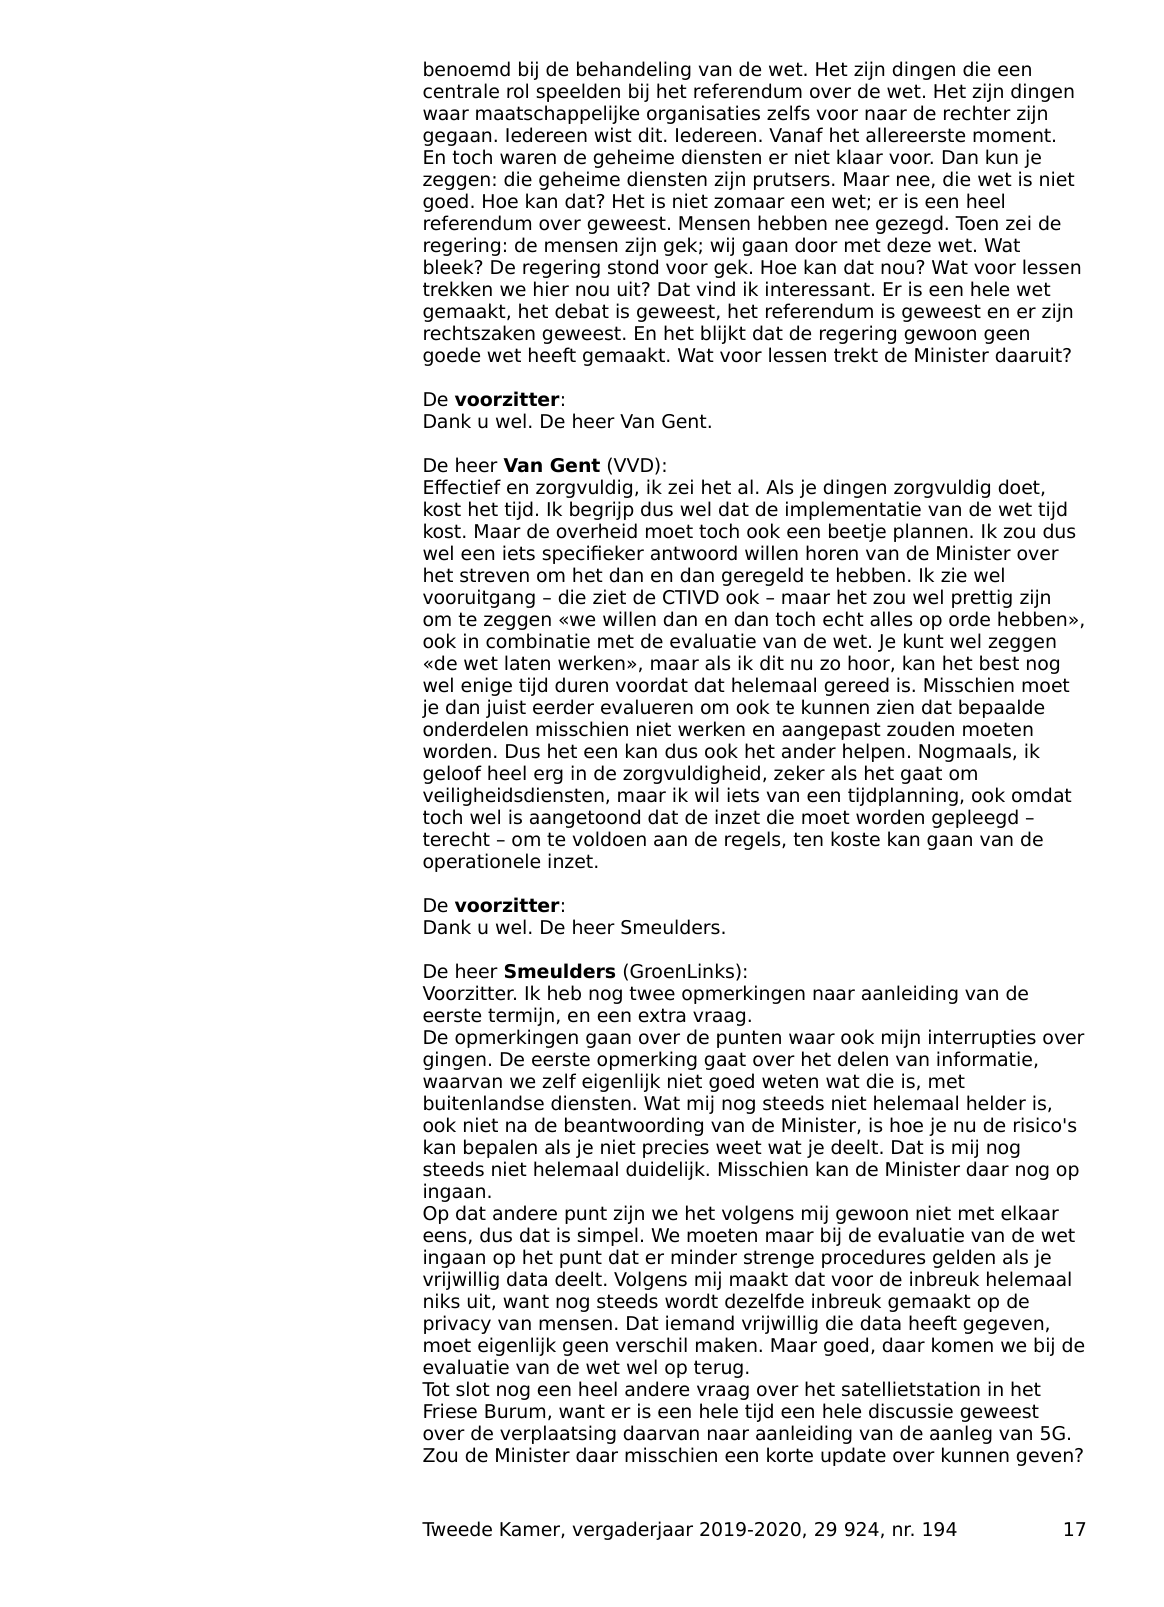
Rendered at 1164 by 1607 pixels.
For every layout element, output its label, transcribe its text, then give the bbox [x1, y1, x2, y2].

text Op dat andere punt zijn we het volgens mij gewoon niet met elkaar eens, dus dat is simpel. We moeten maar bij de evaluatie van de wet ingaan op het punt dat er minder strenge procedures gelden als je vrijwillig data deelt. Volgens mij maakt dat voor de inbreuk helemaal niks uit, want nog steeds wordt dezelfde inbreuk gemaakt op de privacy van mensen. Dat iemand vrijwillig die data heeft gegeven, moet eigenlijk geen verschil maken. Maar goed, daar komen we bij de evaluatie van de wet wel op terug. [422, 1203, 1087, 1379]
text De heer Van Gent (VVD): [422, 455, 1087, 477]
text De heer Smeulders (GroenLinks): [422, 961, 1087, 983]
text benoemd bij de behandeling van de wet. Het zijn dingen die een centrale rol speelden bij het referendum over de wet. Het zijn dingen waar maatschappelijke organisaties zelfs voor naar de rechter zijn gegaan. Iedereen wist dit. Iedereen. Vanaf het allereerste moment. En toch waren de geheime diensten er niet klaar voor. Dan kun je zeggen: die geheime diensten zijn prutsers. Maar nee, die wet is niet goed. Hoe kan dat? Het is niet zomaar een wet; er is een heel referendum over geweest. Mensen hebben nee gezegd. Toen zei de regering: de mensen zijn gek; wij gaan door met deze wet. Wat bleek? De regering stond voor gek. Hoe kan dat nou? Wat voor lessen trekken we hier nou uit? Dat vind ik interessant. Er is een hele wet gemaakt, het debat is geweest, het referendum is geweest en er zijn rechtszaken geweest. En het blijkt dat de regering gewoon geen goede wet heeft gemaakt. Wat voor lessen trekt de Minister daaruit? [422, 59, 1087, 367]
text Tot slot nog een heel andere vraag over het satellietstation in het Friese Burum, want er is een hele tijd een hele discussie geweest over de verplaatsing daarvan naar aanleiding van de aanleg van 5G. Zou de Minister daar misschien een korte update over kunnen geven? [422, 1379, 1087, 1467]
text Voorzitter. Ik heb nog twee opmerkingen naar aanleiding van de eerste termijn, en een extra vraag. [422, 983, 1087, 1027]
text De opmerkingen gaan over de punten waar ook mijn interrupties over gingen. De eerste opmerking gaat over het delen van informatie, waarvan we zelf eigenlijk niet goed weten wat die is, met buitenlandse diensten. Wat mij nog steeds niet helemaal helder is, ook niet na de beantwoording van de Minister, is hoe je nu de risico's kan bepalen als je niet precies weet wat je deelt. Dat is mij nog steeds niet helemaal duidelijk. Misschien kan de Minister daar nog op ingaan. [422, 1027, 1087, 1203]
text Effectief en zorgvuldig, ik zei het al. Als je dingen zorgvuldig doet, kost het tijd. Ik begrijp dus wel dat de implementatie van de wet tijd kost. Maar de overheid moet toch ook een beetje plannen. Ik zou dus wel een iets specifieker antwoord willen horen van de Minister over het streven om het dan en dan geregeld te hebben. Ik zie wel vooruitgang – die ziet de CTIVD ook – maar het zou wel prettig zijn om te zeggen «we willen dan en dan toch echt alles op orde hebben», ook in combinatie met de evaluatie van de wet. Je kunt wel zeggen «de wet laten werken», maar als ik dit nu zo hoor, kan het best nog wel enige tijd duren voordat dat helemaal gereed is. Misschien moet je dan juist eerder evalueren om ook te kunnen zien dat bepaalde onderdelen misschien niet werken en aangepast zouden moeten worden. Dus het een kan dus ook het ander helpen. Nogmaals, ik geloof heel erg in de zorgvuldigheid, zeker als het gaat om veiligheidsdiensten, maar ik wil iets van een tijdplanning, ook omdat toch wel is aangetoond dat de inzet die moet worden gepleegd – terecht – om te voldoen aan de regels, ten koste kan gaan van de operationele inzet. [422, 477, 1087, 873]
text De voorzitter: [422, 389, 1087, 411]
text Dank u wel. De heer Van Gent. [422, 411, 1087, 433]
text De voorzitter: [422, 895, 1087, 917]
text Dank u wel. De heer Smeulders. [422, 917, 1087, 939]
